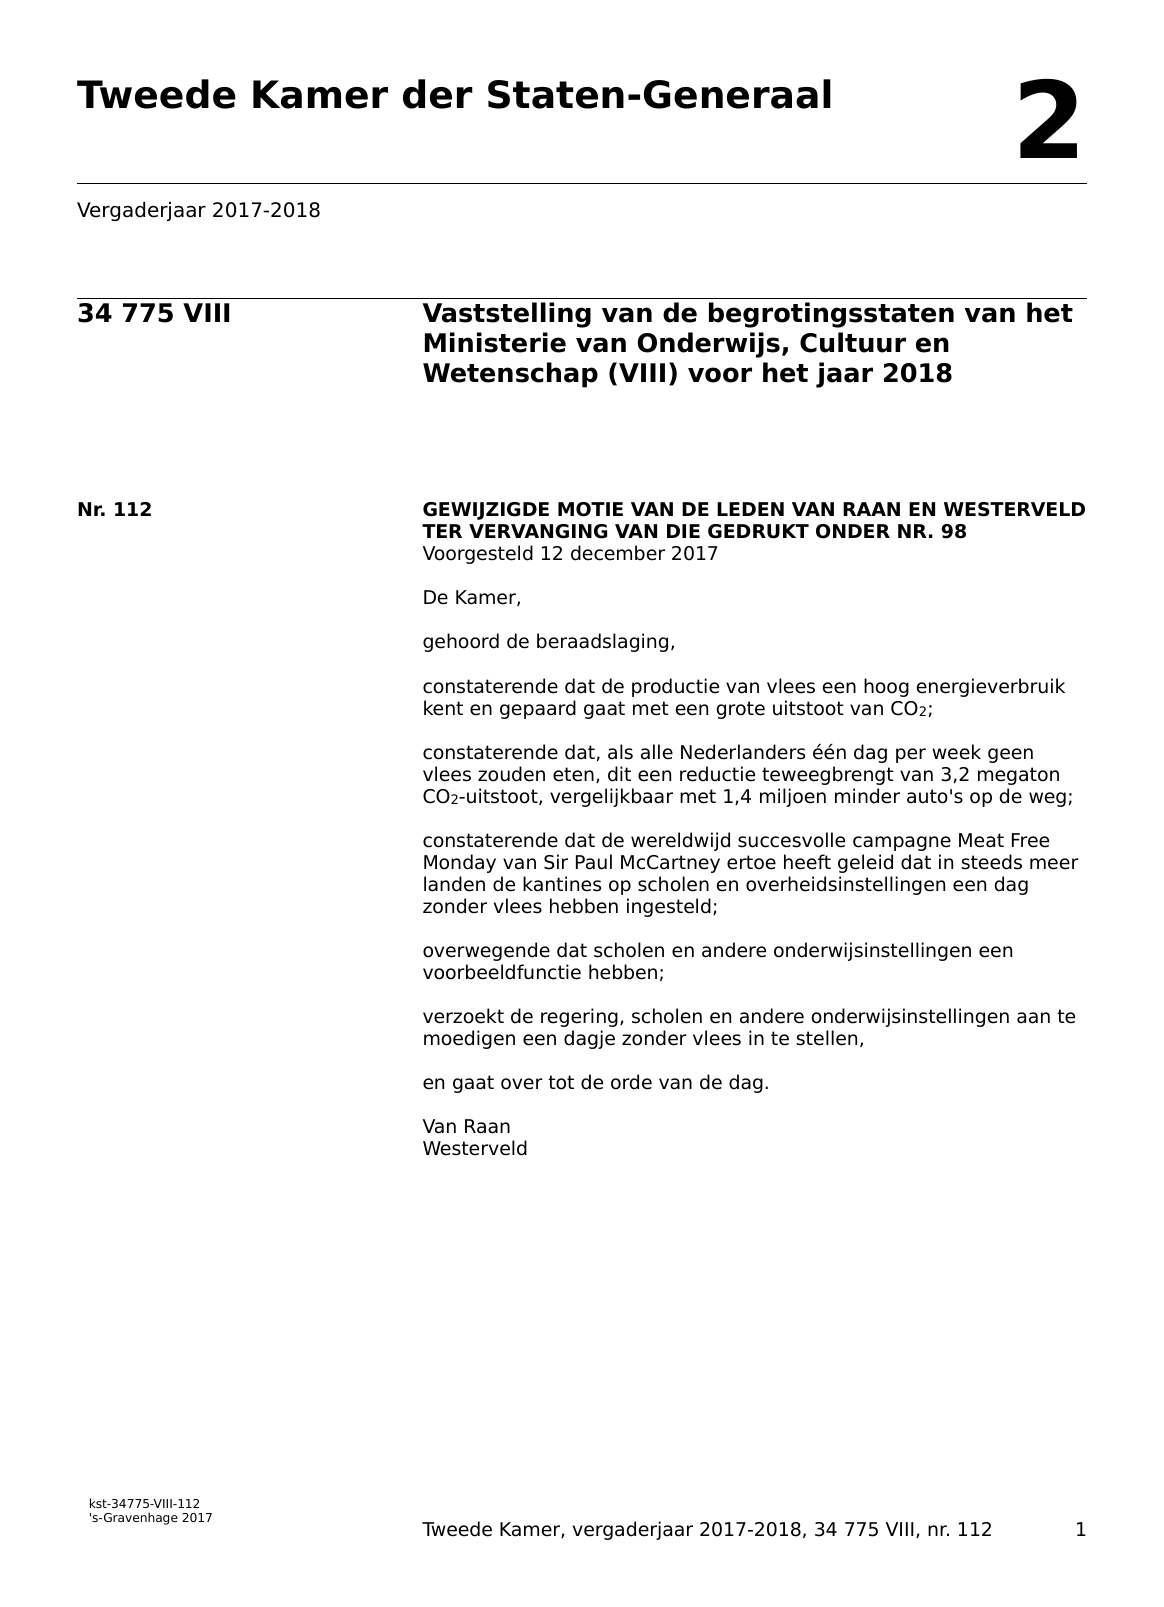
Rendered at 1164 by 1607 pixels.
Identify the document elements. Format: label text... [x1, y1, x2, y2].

table_header Tweede Kamer der Staten-Generaal [77, 59, 886, 183]
text constaterende dat de wereldwijd succesvolle campagne Meat Free Monday van Sir Paul McCartney ertoe heeft geleid dat in steeds meer landen de kantines op scholen en overheidsinstellingen een dag zonder vlees hebben ingesteld; [422, 830, 1087, 918]
text gehoord de beraadslaging, [422, 631, 1087, 653]
table_header 2 [886, 59, 1087, 183]
text Voorgesteld 12 december 2017 [422, 543, 1087, 565]
text constaterende dat de productie van vlees een hoog energieverbruik kent en gepaard gaat met een grote uitstoot van CO2; [422, 676, 1087, 719]
table_cell Vergaderjaar 2017-2018 [77, 184, 1087, 298]
text kst-34775-VIII-112 [88, 1497, 323, 1511]
text Westerveld [422, 1138, 1087, 1160]
text constaterende dat, als alle Nederlanders één dag per week geen vlees zouden eten, dit een reductie teweegbrengt van 3,2 megaton CO2-uitstoot, vergelijkbaar met 1,4 miljoen minder auto's op de weg; [422, 742, 1087, 808]
text en gaat over tot de orde van de dag. [422, 1072, 1087, 1094]
text De Kamer, [422, 587, 1087, 609]
text Van Raan [422, 1116, 1087, 1138]
text verzoekt de regering, scholen en andere onderwijsinstellingen aan te moedigen een dagje zonder vlees in te stellen, [422, 1006, 1087, 1050]
subtitle Nr. 112 GEWIJZIGDE MOTIE VAN DE LEDEN VAN RAAN EN WESTERVELD TER VERVANGING VAN DIE GEDRUKT ONDER NR. 98 [77, 499, 1087, 543]
text overwegende dat scholen en andere onderwijsinstellingen een voorbeeldfunctie hebben; [422, 940, 1087, 984]
subtitle 34 775 VIII Vaststelling van de begrotingsstaten van het Ministerie van Onderwijs, Cultuur en Wetenschap (VIII) voor het jaar 2018 [77, 299, 1087, 388]
text 's-Gravenhage 2017 [88, 1511, 323, 1525]
